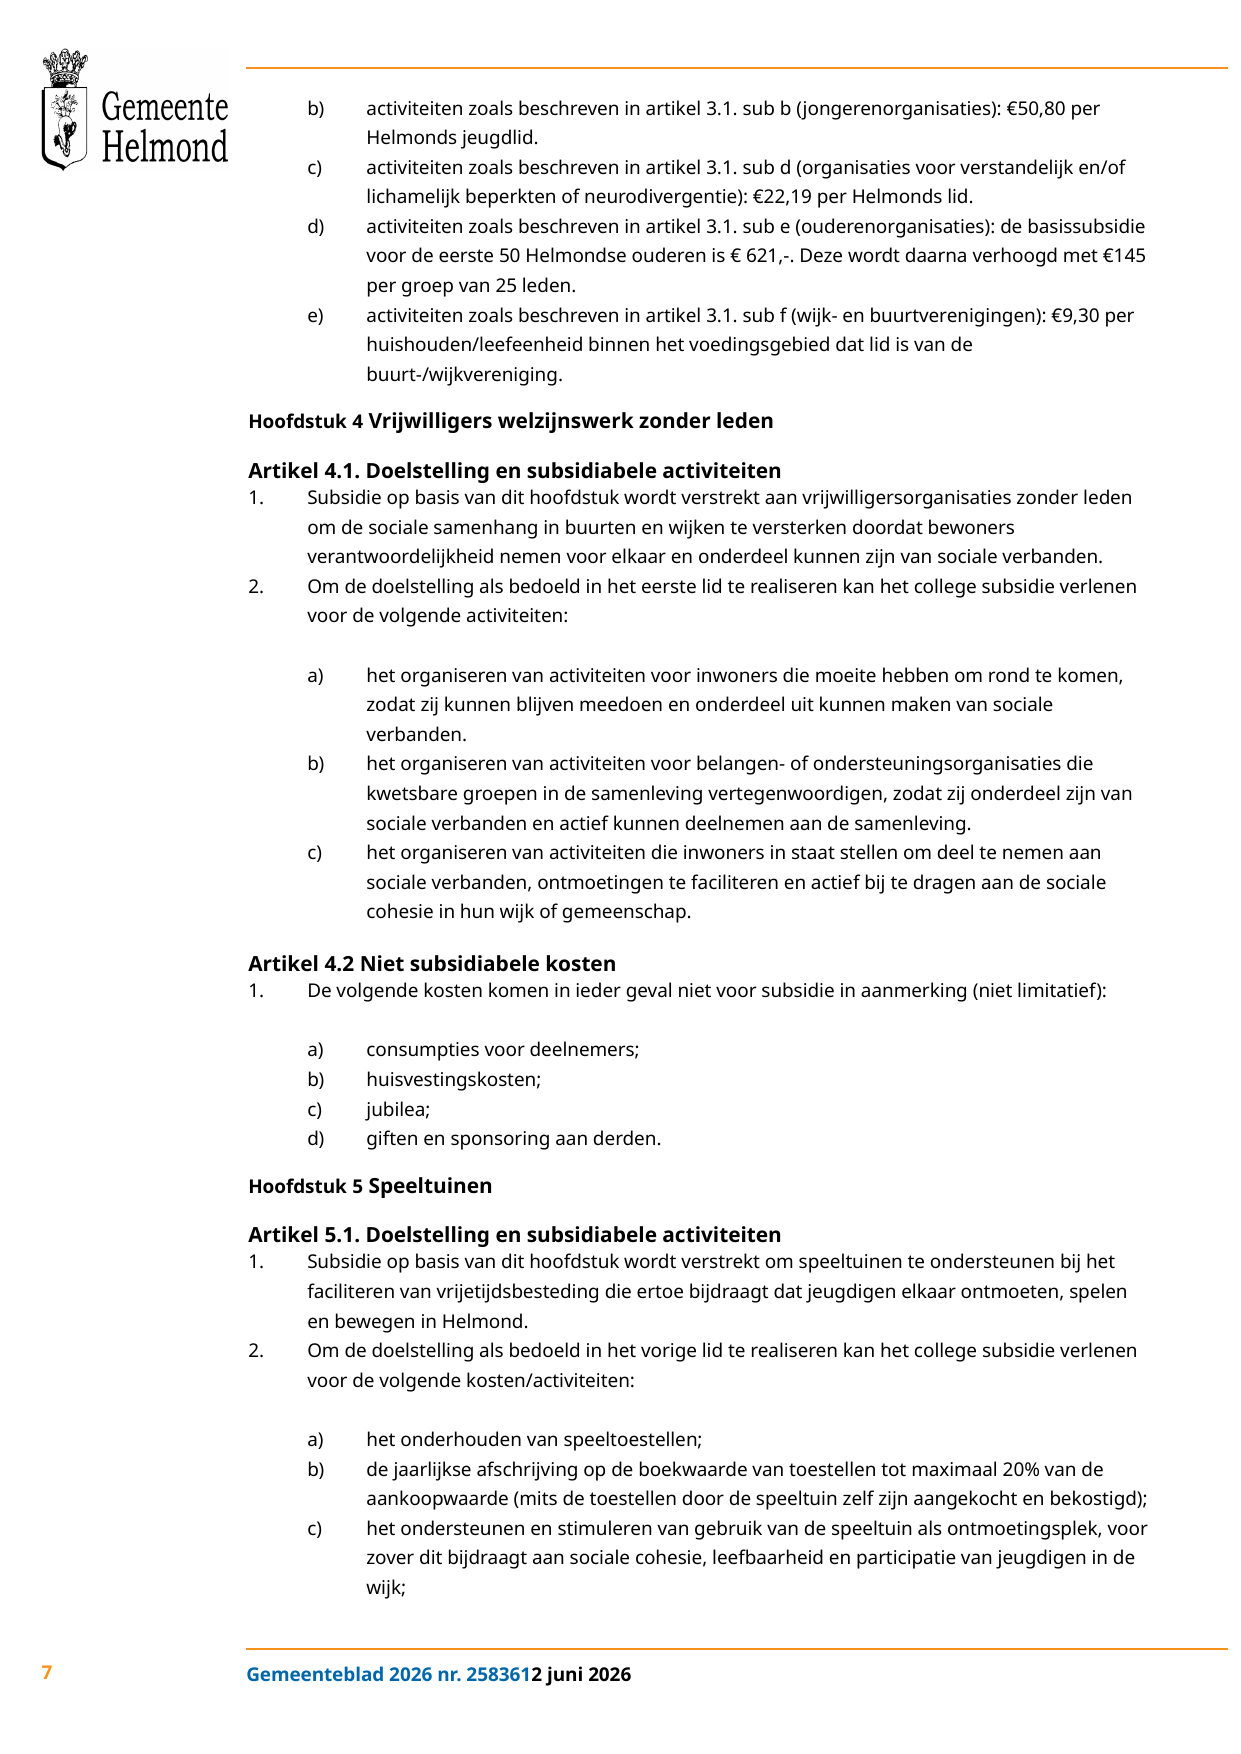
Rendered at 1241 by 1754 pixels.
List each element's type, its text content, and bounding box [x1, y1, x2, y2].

list het organiseren van activiteiten voor inwoners die moeite hebben om rond te komen, zodat zij kunnen blijven meedoen en onderdeel uit kunnen maken van sociale verbanden. [307, 662, 1152, 747]
list activiteiten zoals beschreven in artikel 3.1. sub f (wijk- en buurtverenigingen): €9,30 per huishouden/leefeenheid binnen het voedingsgebied dat lid is van de buurt-/wijkvereniging. [307, 302, 1152, 387]
list het ondersteunen en stimuleren van gebruik van de speeltuin als ontmoetingsplek, voor zover dit bijdraagt aan sociale cohesie, leefbaarheid en participatie van jeugdigen in de wijk; [307, 1515, 1152, 1600]
list activiteiten zoals beschreven in artikel 3.1. sub b (jongerenorganisaties): €50,80 per Helmonds jeugdlid. [307, 95, 1152, 150]
list Subsidie op basis van dit hoofdstuk wordt verstrekt aan vrijwilligersorganisaties zonder leden om de sociale samenhang in buurten en wijken te versterken doordat bewoners verantwoordelijkheid nemen voor elkaar en onderdeel kunnen zijn van sociale verbanden. [248, 484, 1152, 569]
list Subsidie op basis van dit hoofdstuk wordt verstrekt om speeltuinen te ondersteunen bij het faciliteren van vrijetijdsbesteding die ertoe bijdraagt dat jeugdigen elkaar ontmoeten, spelen en bewegen in Helmond. [248, 1249, 1152, 1333]
list activiteiten zoals beschreven in artikel 3.1. sub d (organisaties voor verstandelijk en/of lichamelijk beperkten of neurodivergentie): €22,19 per Helmonds lid. [307, 154, 1152, 209]
list de jaarlijkse afschrijving op de boekwaarde van toestellen tot maximaal 20% van de aankoopwaarde (mits de toestellen door de speeltuin zelf zijn aangekocht en bekostigd); [307, 1456, 1152, 1511]
list Om de doelstelling als bedoeld in het eerste lid te realiseren kan het college subsidie verlenen voor de volgende activiteiten: [248, 573, 1152, 628]
text Hoofdstuk 4 Vrijwilligers welzijnswerk zonder leden [248, 407, 1152, 435]
list Om de doelstelling als bedoeld in het vorige lid te realiseren kan het college subsidie verlenen voor de volgende kosten/activiteiten: [248, 1337, 1152, 1393]
list jubilea; [307, 1096, 1152, 1121]
list huisvestingskosten; [307, 1066, 1152, 1092]
text Hoofdstuk 5 Speeltuinen [248, 1171, 1152, 1199]
text Artikel 4.2 Niet subsidiabele kosten [248, 949, 1152, 977]
list giften en sponsoring aan derden. [307, 1125, 1152, 1151]
list het onderhouden van speeltoestellen; [307, 1426, 1152, 1452]
list het organiseren van activiteiten voor belangen- of ondersteuningsorganisaties die kwetsbare groepen in de samenleving vertegenwoordigen, zodat zij onderdeel zijn van sociale verbanden en actief kunnen deelnemen aan de samenleving. [307, 751, 1152, 836]
list De volgende kosten komen in ieder geval niet voor subsidie in aanmerking (niet limitatief): [248, 977, 1152, 1003]
list consumpties voor deelnemers; [307, 1037, 1152, 1062]
text Artikel 5.1. Doelstelling en subsidiabele activiteiten [248, 1220, 1152, 1249]
text Artikel 4.1. Doelstelling en subsidiabele activiteiten [248, 456, 1152, 484]
list activiteiten zoals beschreven in artikel 3.1. sub e (ouderenorganisaties): de basissubsidie voor de eerste 50 Helmondse ouderen is € 621,-. Deze wordt daarna verhoogd met €145 per groep van 25 leden. [307, 213, 1152, 298]
picture [41, 47, 231, 172]
list het organiseren van activiteiten die inwoners in staat stellen om deel te nemen aan sociale verbanden, ontmoetingen te faciliteren en actief bij te dragen aan de sociale cohesie in hun wijk of gemeenschap. [307, 839, 1152, 924]
